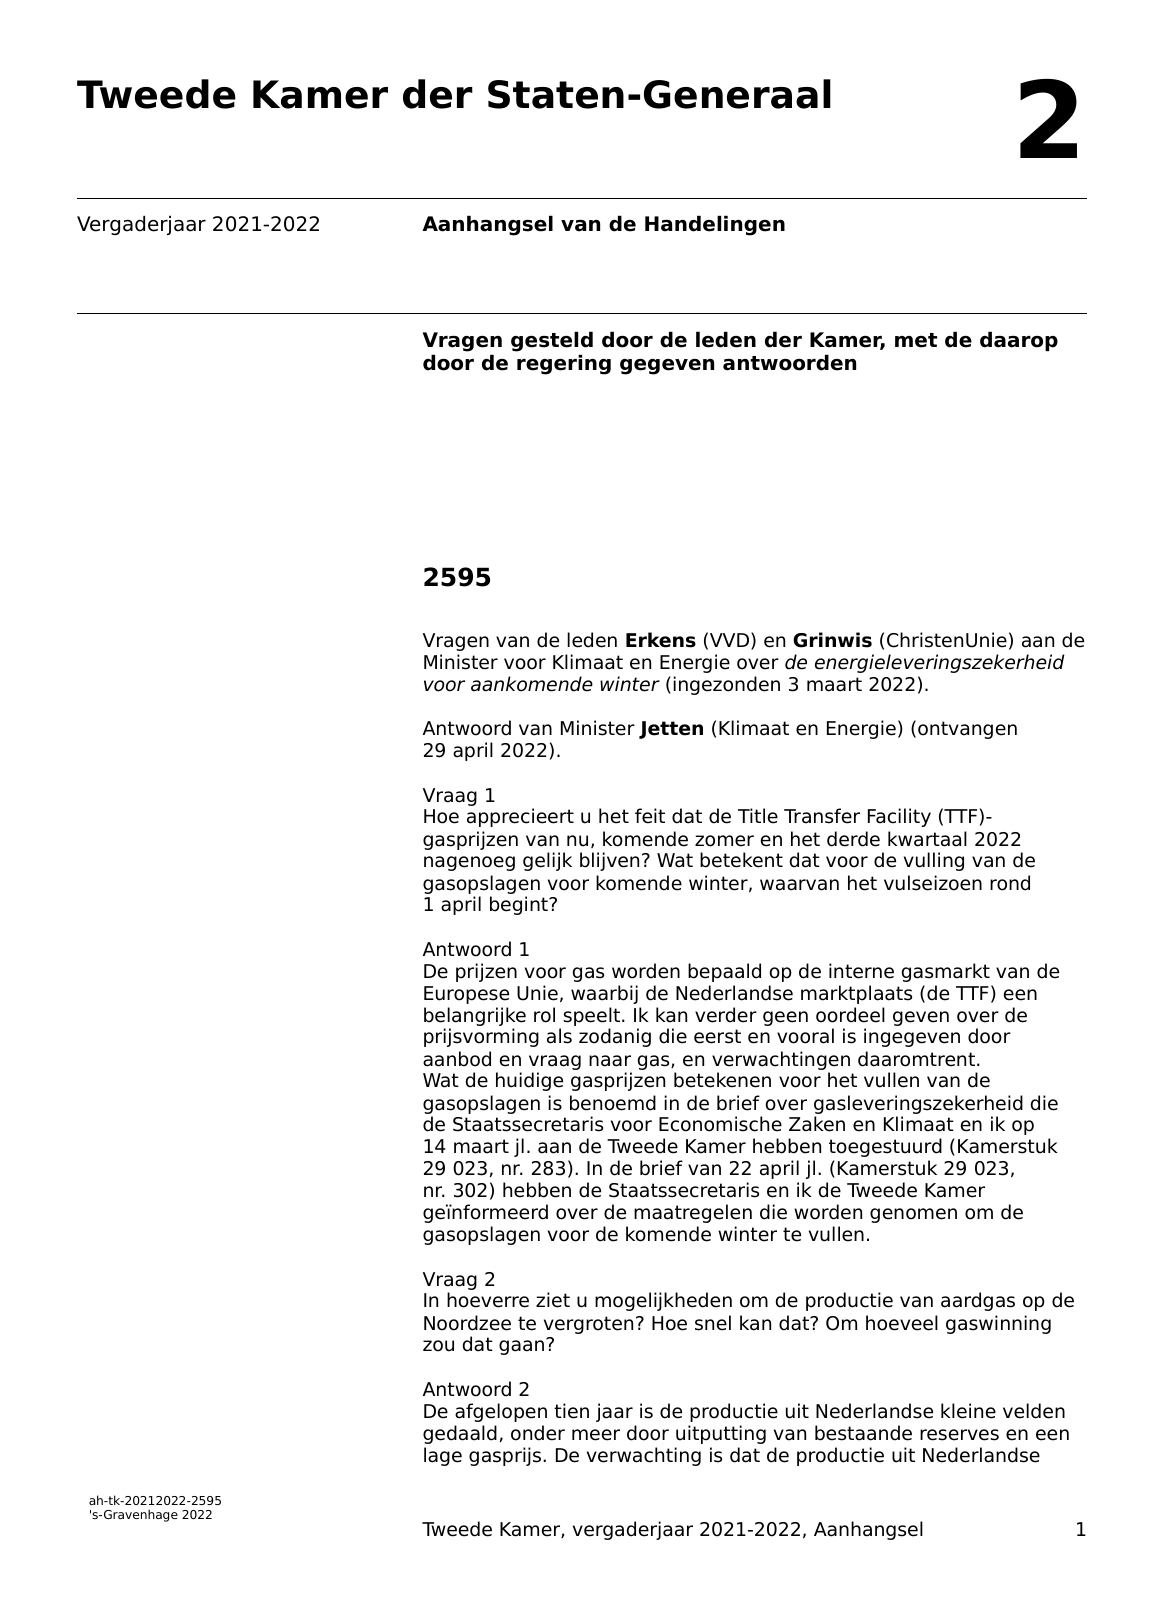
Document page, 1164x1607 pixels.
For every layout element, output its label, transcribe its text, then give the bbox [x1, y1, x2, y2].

text De prijzen voor gas worden bepaald op de interne gasmarkt van de Europese Unie, waarbij de Nederlandse marktplaats (de TTF) een belangrijke rol speelt. Ik kan verder geen oordeel geven over de prijsvorming als zodanig die eerst en vooral is ingegeven door aanbod en vraag naar gas, en verwachtingen daaromtrent. [422, 961, 1087, 1070]
text Antwoord 2 [422, 1378, 1087, 1401]
table_cell Aanhangsel van de Handelingen [422, 199, 1087, 313]
table_cell [77, 314, 422, 375]
text Vragen van de leden Erkens (VVD) en Grinwis (ChristenUnie) aan de Minister voor Klimaat en Energie over de energieleveringszekerheid voor aankomende winter (ingezonden 3 maart 2022). [422, 630, 1087, 696]
table_header Tweede Kamer der Staten-Generaal [77, 59, 886, 198]
text Wat de huidige gasprijzen betekenen voor het vullen van de gasopslagen is benoemd in de brief over gasleveringszekerheid die de Staatssecretaris voor Economische Zaken en Klimaat en ik op 14 maart jl. aan de Tweede Kamer hebben toegestuurd (Kamerstuk 29 023, nr. 283). In de brief van 22 april jl. (Kamerstuk 29 023, nr. 302) hebben de Staatssecretaris en ik de Tweede Kamer geïnformeerd over de maatregelen die worden genomen om de gasopslagen voor de komende winter te vullen. [422, 1070, 1087, 1246]
text Antwoord 1 [422, 938, 1087, 961]
text De afgelopen tien jaar is de productie uit Nederlandse kleine velden gedaald, onder meer door uitputting van bestaande reserves en een lage gasprijs. De verwachting is dat de productie uit Nederlandse [422, 1401, 1087, 1466]
text Vraag 1 [422, 784, 1087, 806]
text Hoe apprecieert u het feit dat de Title Transfer Facility (TTF)-gasprijzen van nu, komende zomer en het derde kwartaal 2022 nagenoeg gelijk blijven? Wat betekent dat voor de vulling van de gasopslagen voor komende winter, waarvan het vulseizoen rond 1 april begint? [422, 806, 1087, 916]
text ah-tk-20212022-2595 [88, 1494, 323, 1508]
text In hoeverre ziet u mogelijkheden om de productie van aardgas op de Noordzee te vergroten? Hoe snel kan dat? Om hoeveel gaswinning zou dat gaan? [422, 1290, 1087, 1356]
text 2595 [422, 563, 1087, 592]
table_header 2 [886, 59, 1087, 198]
table_cell Vragen gesteld door de leden der Kamer, met de daarop door de regering gegeven antwoorden [422, 314, 1087, 375]
table_cell Vergaderjaar 2021-2022 [77, 199, 422, 313]
text Antwoord van Minister Jetten (Klimaat en Energie) (ontvangen 29 april 2022). [422, 718, 1087, 762]
text 's-Gravenhage 2022 [88, 1508, 323, 1522]
text Vraag 2 [422, 1268, 1087, 1290]
